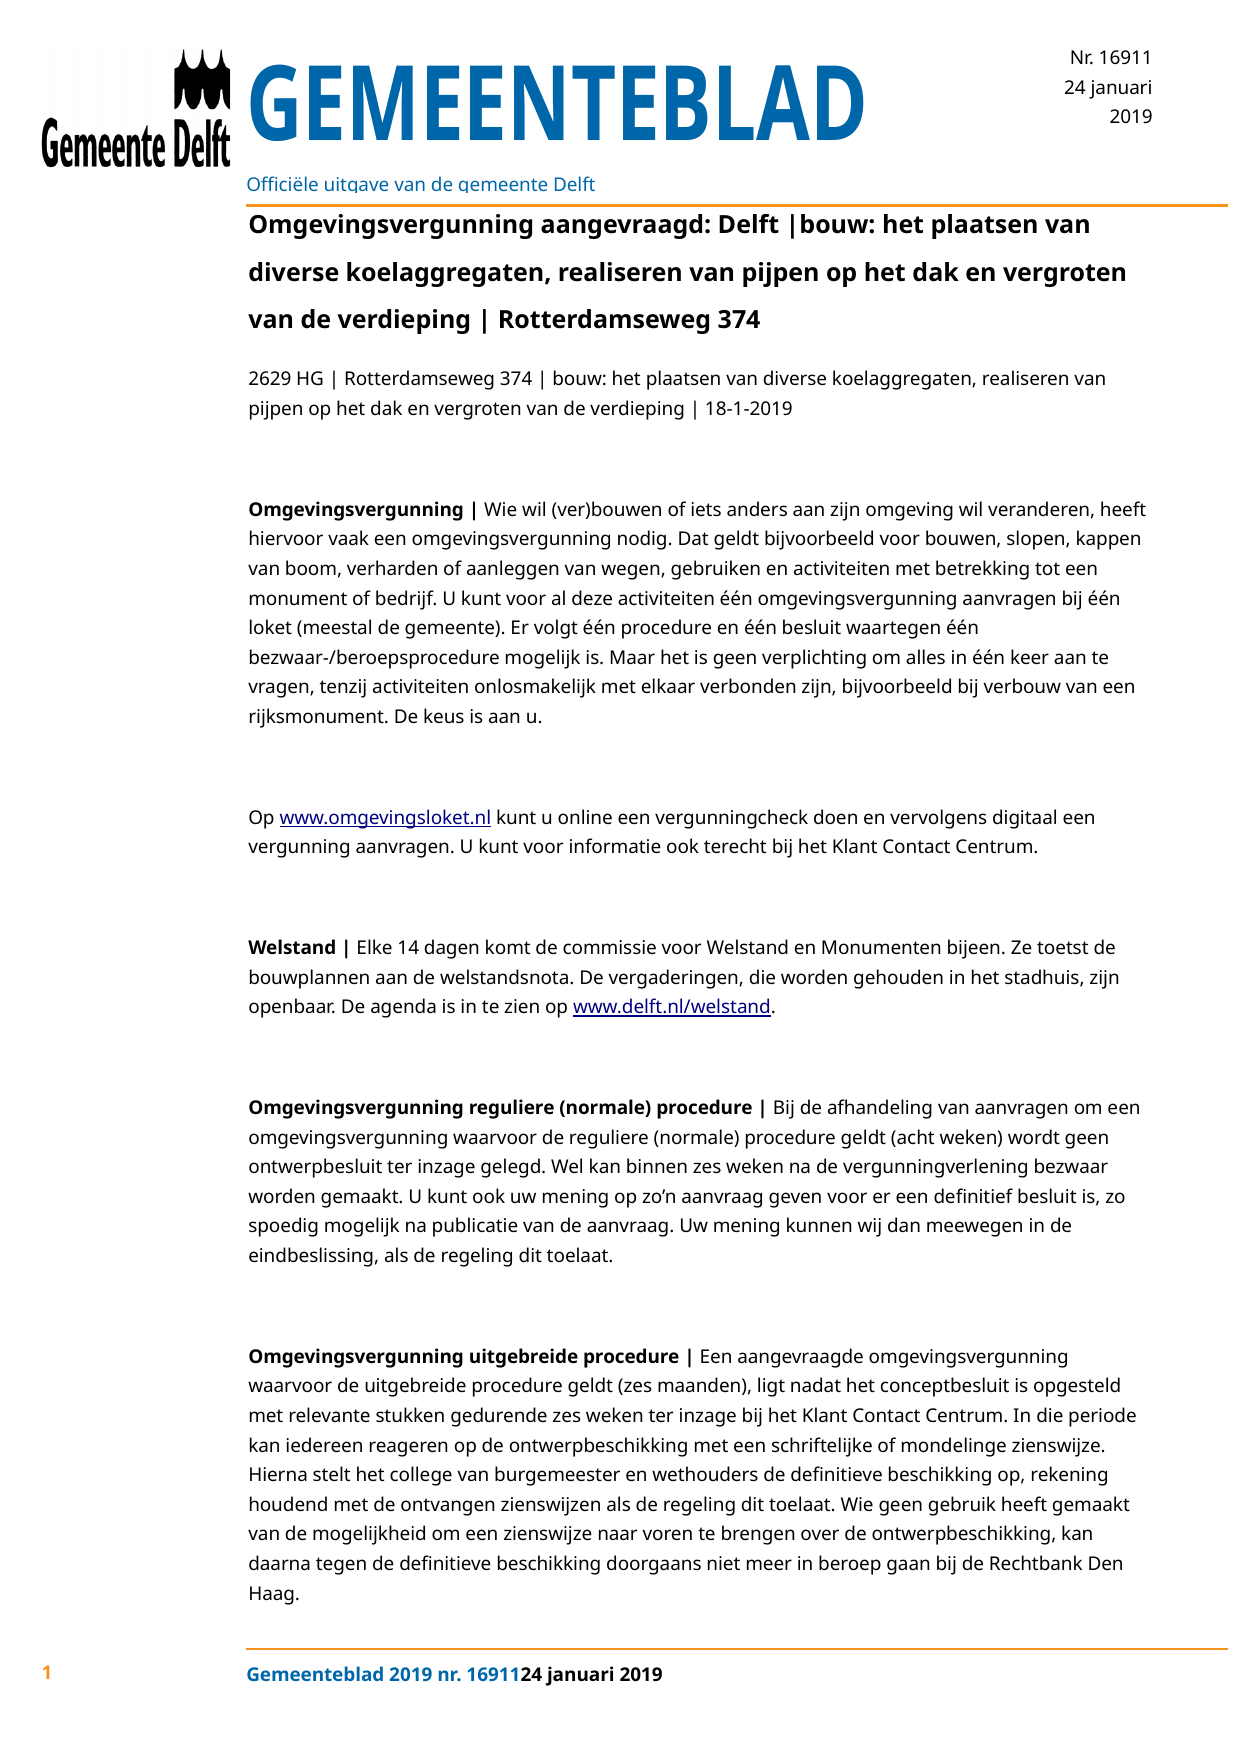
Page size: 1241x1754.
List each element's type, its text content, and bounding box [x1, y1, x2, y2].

text Omgevingsvergunning reguliere (normale) procedure | Bij de afhandeling van aanvragen om een omgevingsvergunning waarvoor de reguliere (normale) procedure geldt (acht weken) wordt geen ontwerpbesluit ter inzage gelegd. Wel kan binnen zes weken na de vergunningverlening bezwaar worden gemaakt. U kunt ook uw mening op zo’n aanvraag geven voor er een definitief besluit is, zo spoedig mogelijk na publicatie van de aanvraag. Uw mening kunnen wij dan meewegen in de eindbeslissing, als de regeling dit toelaat. [248, 1094, 1152, 1268]
text Welstand | Elke 14 dagen komt de commissie voor Welstand en Monumenten bijeen. Ze toetst de bouwplannen aan de welstandsnota. De vergaderingen, die worden gehouden in het stadhuis, zijn openbaar. De agenda is in te zien op www.delft.nl/welstand. [248, 934, 1152, 1019]
text Omgevingsvergunning | Wie wil (ver)bouwen of iets anders aan zijn omgeving wil veranderen, heeft hiervoor vaak een omgevingsvergunning nodig. Dat geldt bijvoorbeeld voor bouwen, slopen, kappen van boom, verharden of aanleggen van wegen, gebruiken en activiteiten met betrekking tot een monument of bedrijf. U kunt voor al deze activiteiten één omgevingsvergunning aanvragen bij één loket (meestal de gemeente). Er volgt één procedure en één besluit waartegen één bezwaar-/beroepsprocedure mogelijk is. Maar het is geen verplichting om alles in één keer aan te vragen, tenzij activiteiten onlosmakelijk met elkaar verbonden zijn, bijvoorbeeld bij verbouw van een rijksmonument. De keus is aan u. [248, 496, 1152, 729]
text Op www.omgevingsloket.nl kunt u online een vergunningcheck doen en vervolgens digitaal een vergunning aanvragen. U kunt voor informatie ook terecht bij het Klant Contact Centrum. [248, 804, 1152, 859]
text Omgevingsvergunning uitgebreide procedure | Een aangevraagde omgevingsvergunning waarvoor de uitgebreide procedure geldt (zes maanden), ligt nadat het conceptbesluit is opgesteld met relevante stukken gedurende zes weken ter inzage bij het Klant Contact Centrum. In die periode kan iedereen reageren op de ontwerpbeschikking met een schriftelijke of mondelinge zienswijze. Hierna stelt het college van burgemeester en wethouders de definitieve beschikking op, rekening houdend met de ontvangen zienswijzen als de regeling dit toelaat. Wie geen gebruik heeft gemaakt van de mogelijkheid om een zienswijze naar voren te brengen over de ontwerpbeschikking, kan daarna tegen de definitieve beschikking doorgaans niet meer in beroep gaan bij de Rechtbank Den Haag. [248, 1343, 1152, 1605]
text Omgevingsvergunning aangevraagd: Delft |bouw: het plaatsen van diverse koelaggregaten, realiseren van pijpen op het dak en vergroten van de verdieping | Rotterdamseweg 374 [248, 207, 1152, 336]
text 2629 HG | Rotterdamseweg 374 | bouw: het plaatsen van diverse koelaggregaten, realiseren van pijpen op het dak en vergroten van de verdieping | 18-1-2019 [248, 366, 1152, 421]
picture [41, 47, 231, 172]
